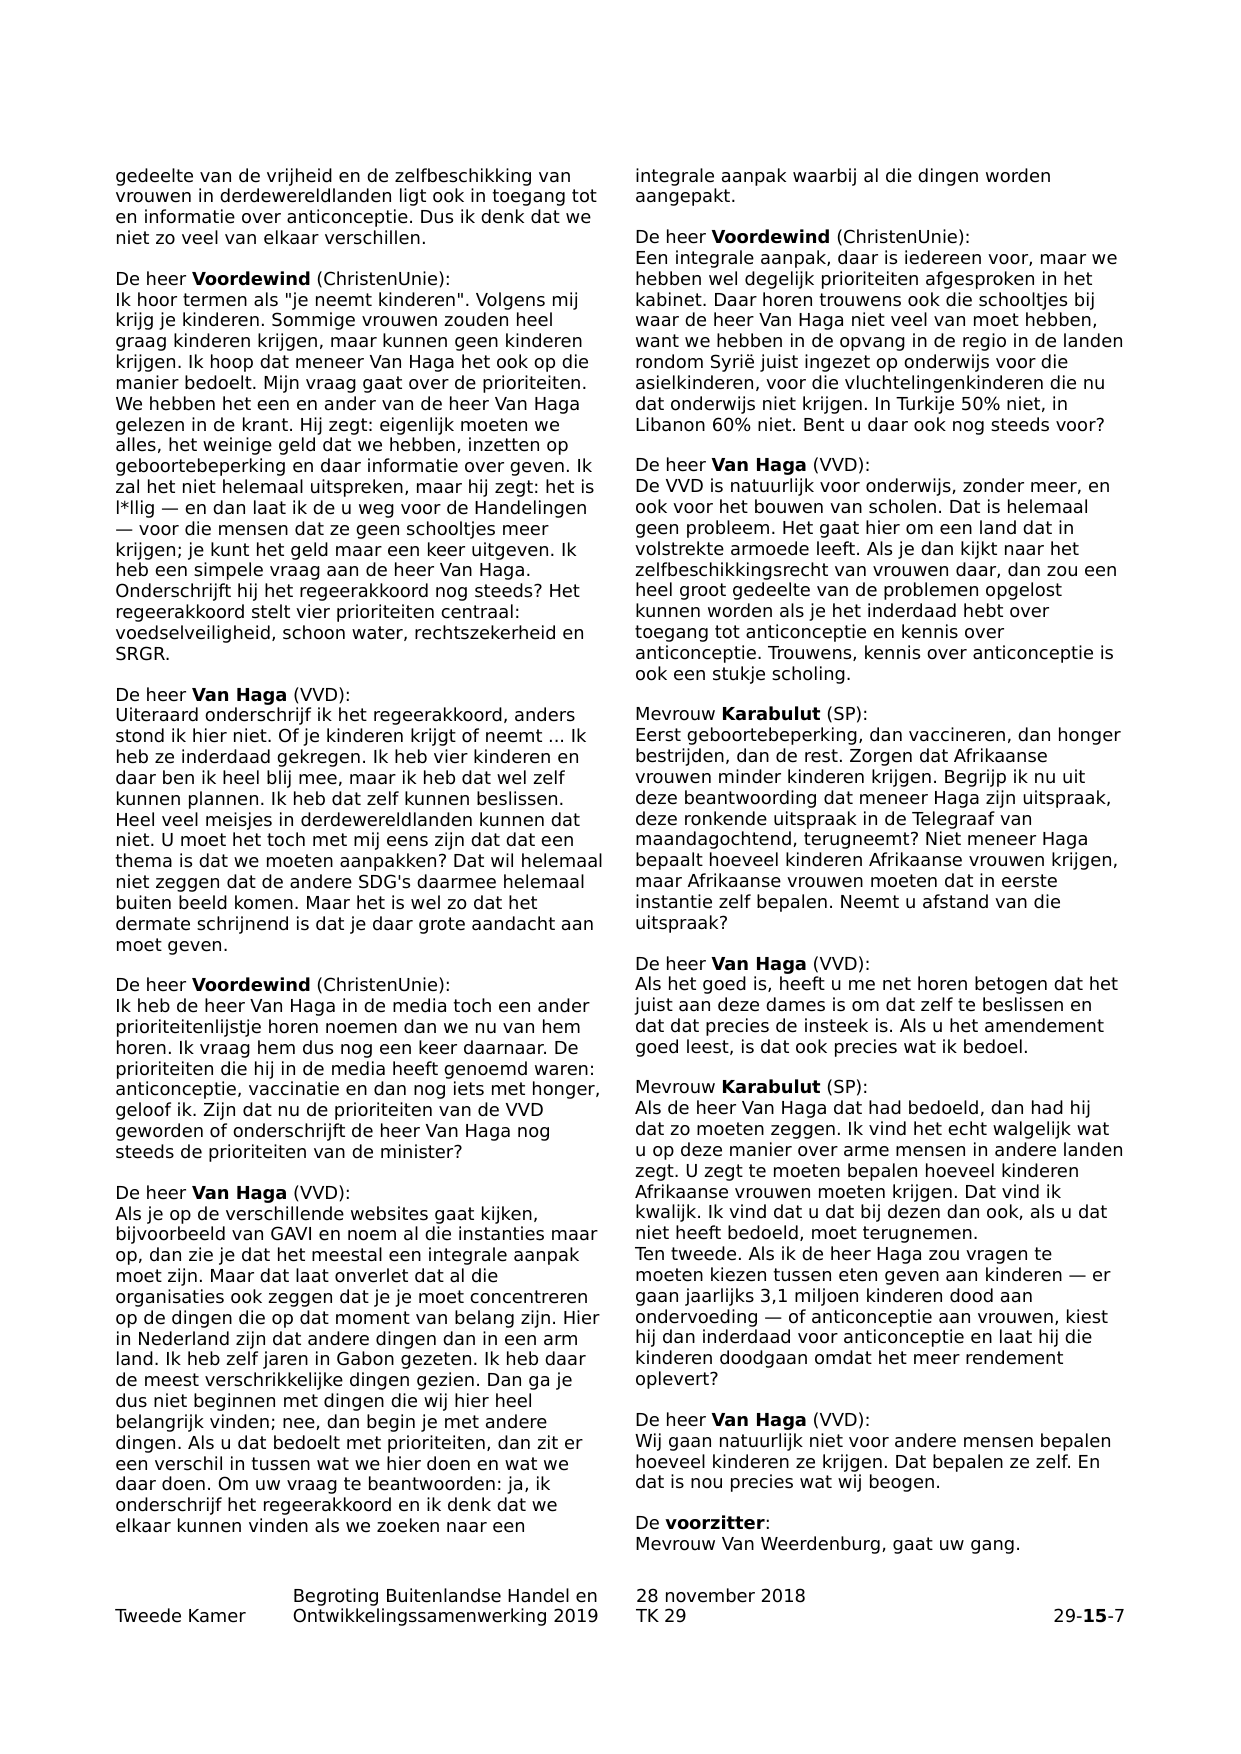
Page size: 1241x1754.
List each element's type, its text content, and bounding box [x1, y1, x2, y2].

text Ik heb de heer Van Haga in de media toch een ander prioriteitenlijstje horen noemen dan we nu van hem horen. Ik vraag hem dus nog een keer daarnaar. De prioriteiten die hij in de media heeft genoemd waren: anticonceptie, vaccinatie en dan nog iets met honger, geloof ik. Zijn dat nu de prioriteiten van de VVD geworden of onderschrijft de heer Van Haga nog steeds de prioriteiten van de minister? [115, 996, 605, 1162]
text Mevrouw Karabulut (SP): [635, 1077, 1125, 1098]
text Ten tweede. Als ik de heer Haga zou vragen te moeten kiezen tussen eten geven aan kinderen — er gaan jaarlijks 3,1 miljoen kinderen dood aan ondervoeding — of anticonceptie aan vrouwen, kiest hij dan inderdaad voor anticonceptie en laat hij die kinderen doodgaan omdat het meer rendement oplevert? [635, 1244, 1125, 1390]
text Ik hoor termen als "je neemt kinderen". Volgens mij krijg je kinderen. Sommige vrouwen zouden heel graag kinderen krijgen, maar kunnen geen kinderen krijgen. Ik hoop dat meneer Van Haga het ook op die manier bedoelt. Mijn vraag gaat over de prioriteiten. We hebben het een en ander van de heer Van Haga gelezen in de krant. Hij zegt: eigenlijk moeten we alles, het weinige geld dat we hebben, inzetten op geboortebeperking en daar informatie over geven. Ik zal het niet helemaal uitspreken, maar hij zegt: het is l*llig — en dan laat ik de u weg voor de Handelingen — voor die mensen dat ze geen schooltjes meer krijgen; je kunt het geld maar een keer uitgeven. Ik heb een simpele vraag aan de heer Van Haga. Onderschrijft hij het regeerakkoord nog steeds? Het regeerakkoord stelt vier prioriteiten centraal: voedselveiligheid, schoon water, rechtszekerheid en SRGR. [115, 289, 605, 664]
text Mevrouw Karabulut (SP): [635, 704, 1125, 725]
text De heer Van Haga (VVD): [635, 455, 1125, 476]
text De voorzitter: [635, 1513, 1125, 1534]
text De heer Voordewind (ChristenUnie): [115, 269, 605, 289]
text Mevrouw Van Weerdenburg, gaat uw gang. [635, 1534, 1125, 1554]
text De heer Van Haga (VVD): [635, 953, 1125, 974]
text De heer Voordewind (ChristenUnie): [115, 975, 605, 996]
text Uiteraard onderschrijf ik het regeerakkoord, anders stond ik hier niet. Of je kinderen krijgt of neemt ... Ik heb ze inderdaad gekregen. Ik heb vier kinderen en daar ben ik heel blij mee, maar ik heb dat wel zelf kunnen plannen. Ik heb dat zelf kunnen beslissen. Heel veel meisjes in derdewereldlanden kunnen dat niet. U moet het toch met mij eens zijn dat dat een thema is dat we moeten aanpakken? Dat wil helemaal niet zeggen dat de andere SDG's daarmee helemaal buiten beeld komen. Maar het is wel zo dat het dermate schrijnend is dat je daar grote aandacht aan moet geven. [115, 705, 605, 955]
text De heer Voordewind (ChristenUnie): [635, 227, 1125, 248]
text Als het goed is, heeft u me net horen betogen dat het juist aan deze dames is om dat zelf te beslissen en dat dat precies de insteek is. Als u het amendement goed leest, is dat ook precies wat ik bedoel. [635, 974, 1125, 1057]
text Als je op de verschillende websites gaat kijken, bijvoorbeeld van GAVI en noem al die instanties maar op, dan zie je dat het meestal een integrale aanpak moet zijn. Maar dat laat onverlet dat al die organisaties ook zeggen dat je je moet concentreren op de dingen die op dat moment van belang zijn. Hier in Nederland zijn dat andere dingen dan in een arm land. Ik heb zelf jaren in Gabon gezeten. Ik heb daar de meest verschrikkelijke dingen gezien. Dan ga je dus niet beginnen met dingen die wij hier heel belangrijk vinden; nee, dan begin je met andere dingen. Als u dat bedoelt met prioriteiten, dan zit er een verschil in tussen wat we hier doen en wat we daar doen. Om uw vraag te beantwoorden: ja, ik onderschrijf het regeerakkoord en ik denk dat we elkaar kunnen vinden als we zoeken naar een [115, 1203, 605, 1537]
text De VVD is natuurlijk voor onderwijs, zonder meer, en ook voor het bouwen van scholen. Dat is helemaal geen probleem. Het gaat hier om een land dat in volstrekte armoede leeft. Als je dan kijkt naar het zelfbeschikkingsrecht van vrouwen daar, dan zou een heel groot gedeelte van de problemen opgelost kunnen worden als je het inderdaad hebt over toegang tot anticonceptie en kennis over anticonceptie. Trouwens, kennis over anticonceptie is ook een stukje scholing. [635, 476, 1125, 684]
text De heer Van Haga (VVD): [635, 1410, 1125, 1431]
text integrale aanpak waarbij al die dingen worden aangepakt. [635, 165, 1125, 207]
text gedeelte van de vrijheid en de zelfbeschikking van vrouwen in derdewereldlanden ligt ook in toegang tot en informatie over anticonceptie. Dus ik denk dat we niet zo veel van elkaar verschillen. [115, 165, 605, 249]
text De heer Van Haga (VVD): [115, 684, 605, 705]
text De heer Van Haga (VVD): [115, 1182, 605, 1203]
text Eerst geboortebeperking, dan vaccineren, dan honger bestrijden, dan de rest. Zorgen dat Afrikaanse vrouwen minder kinderen krijgen. Begrijp ik nu uit deze beantwoording dat meneer Haga zijn uitspraak, deze ronkende uitspraak in de Telegraaf van maandagochtend, terugneemt? Niet meneer Haga bepaalt hoeveel kinderen Afrikaanse vrouwen krijgen, maar Afrikaanse vrouwen moeten dat in eerste instantie zelf bepalen. Neemt u afstand van die uitspraak? [635, 725, 1125, 933]
text Een integrale aanpak, daar is iedereen voor, maar we hebben wel degelijk prioriteiten afgesproken in het kabinet. Daar horen trouwens ook die schooltjes bij waar de heer Van Haga niet veel van moet hebben, want we hebben in de opvang in de regio in de landen rondom Syrië juist ingezet op onderwijs voor die asielkinderen, voor die vluchtelingenkinderen die nu dat onderwijs niet krijgen. In Turkije 50% niet, in Libanon 60% niet. Bent u daar ook nog steeds voor? [635, 248, 1125, 435]
text Als de heer Van Haga dat had bedoeld, dan had hij dat zo moeten zeggen. Ik vind het echt walgelijk wat u op deze manier over arme mensen in andere landen zegt. U zegt te moeten bepalen hoeveel kinderen Afrikaanse vrouwen moeten krijgen. Dat vind ik kwalijk. Ik vind dat u dat bij dezen dan ook, als u dat niet heeft bedoeld, moet terugnemen. [635, 1098, 1125, 1244]
text Wij gaan natuurlijk niet voor andere mensen bepalen hoeveel kinderen ze krijgen. Dat bepalen ze zelf. En dat is nou precies wat wij beogen. [635, 1431, 1125, 1493]
